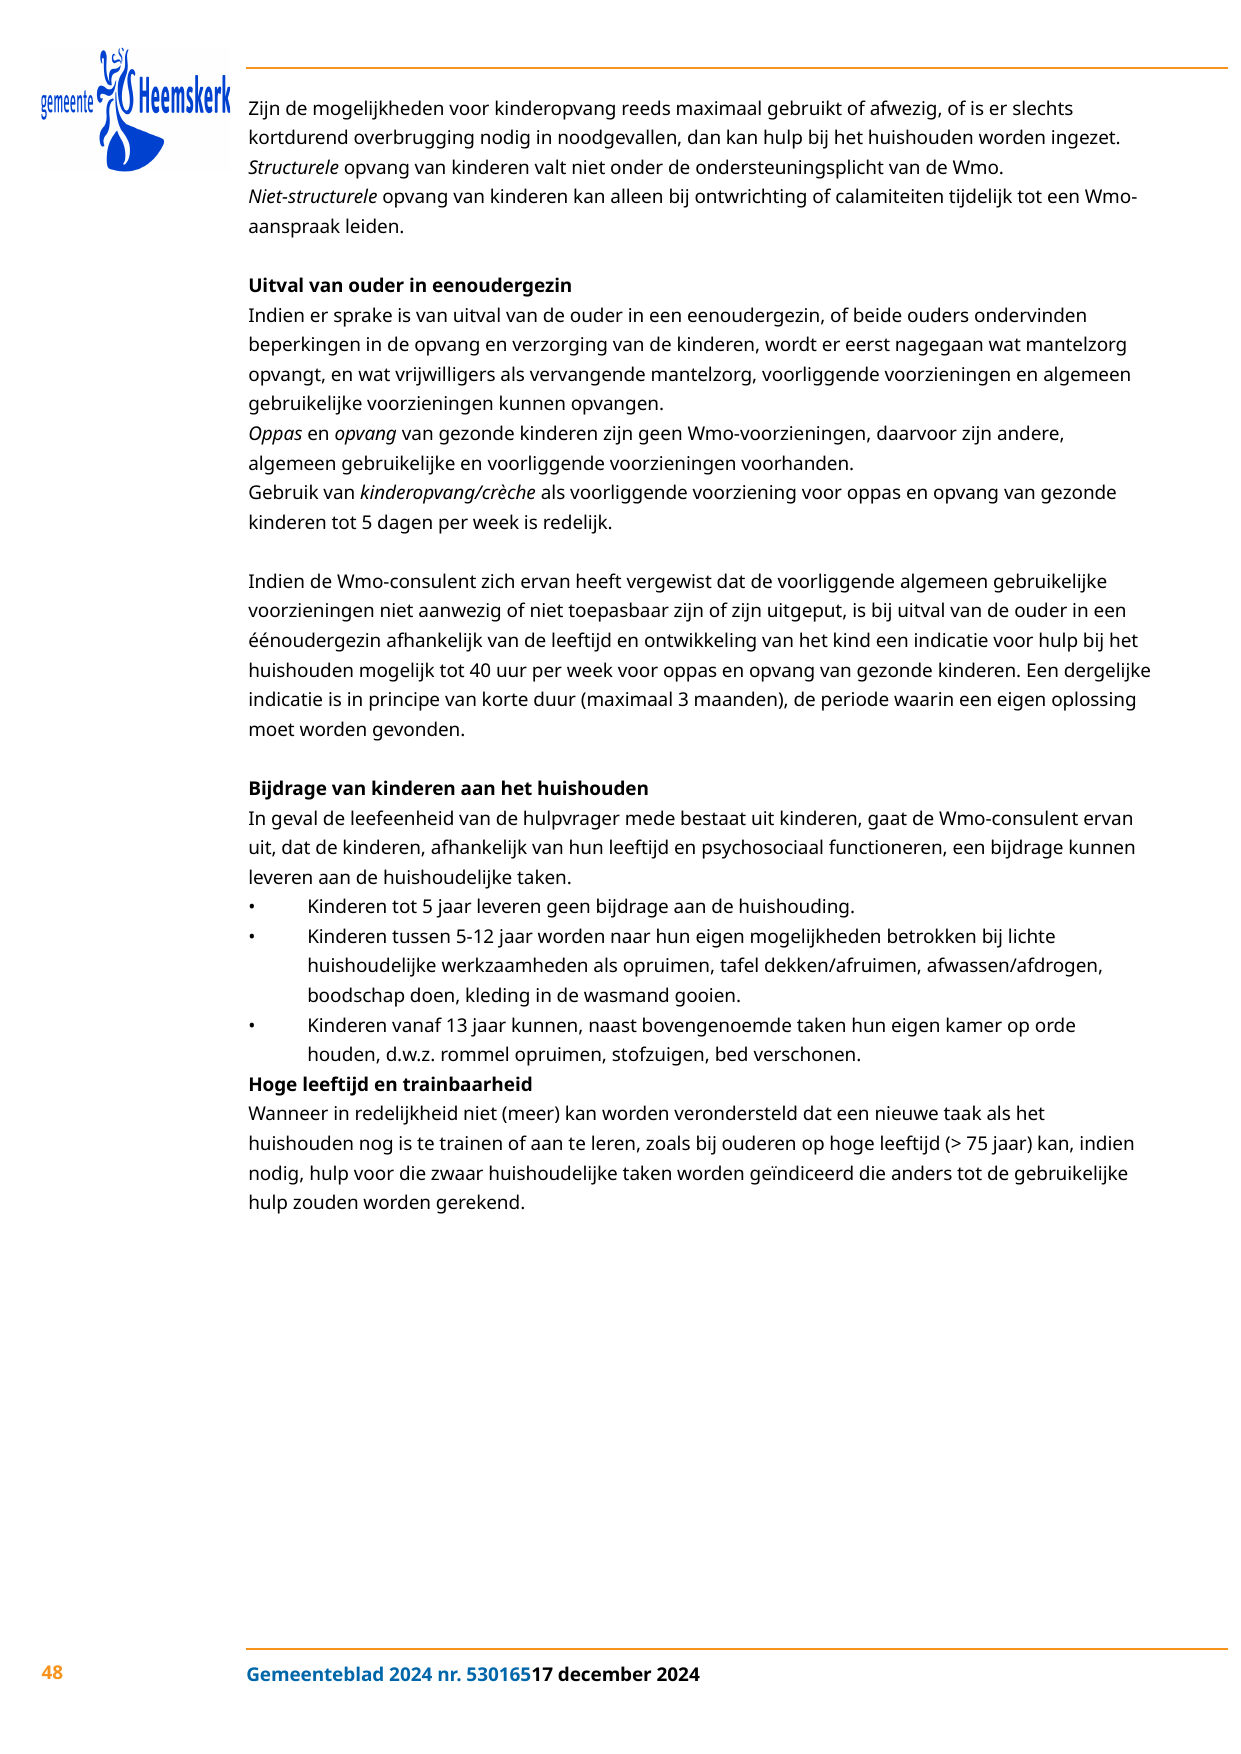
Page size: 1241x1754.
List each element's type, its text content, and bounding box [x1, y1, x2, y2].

text Bijdrage van kinderen aan het huishouden [248, 775, 1152, 801]
list Kinderen tussen 5-12 jaar worden naar hun eigen mogelijkheden betrokken bij lichte huishoudelijke werkzaamheden als opruimen, tafel dekken/afruimen, afwassen/afdrogen, boodschap doen, kleding in de wasmand gooien. [248, 923, 1152, 1008]
picture [41, 47, 231, 172]
text Gebruik van kinderopvang/crèche als voorliggende voorziening voor oppas en opvang van gezonde kinderen tot 5 dagen per week is redelijk. [248, 479, 1152, 535]
text Structurele opvang van kinderen valt niet onder de ondersteuningsplicht van de Wmo. [248, 154, 1152, 180]
text gebruikelijke voorzieningen kunnen opvangen. [248, 391, 1152, 416]
text Indien de Wmo-consulent zich ervan heeft vergewist dat de voorliggende algemeen gebruikelijke voorzieningen niet aanwezig of niet toepasbaar zijn of zijn uitgeput, is bij uitval van de ouder in een éénoudergezin afhankelijk van de leeftijd en ontwikkeling van het kind een indicatie voor hulp bij het huishouden mogelijk tot 40 uur per week voor oppas en opvang van gezonde kinderen. Een dergelijke indicatie is in principe van korte duur (maximaal 3 maanden), de periode waarin een eigen oplossing moet worden gevonden. [248, 568, 1152, 742]
text Niet-structurele opvang van kinderen kan alleen bij ontwrichting of calamiteiten tijdelijk tot een Wmo- aanspraak leiden. [248, 183, 1152, 239]
text Zijn de mogelijkheden voor kinderopvang reeds maximaal gebruikt of afwezig, of is er slechts kortdurend overbrugging nodig in noodgevallen, dan kan hulp bij het huishouden worden ingezet. [248, 95, 1152, 150]
text Hoge leeftijd en trainbaarheid [248, 1071, 1152, 1097]
text In geval de leefeenheid van de hulpvrager mede bestaat uit kinderen, gaat de Wmo-consulent ervan uit, dat de kinderen, afhankelijk van hun leeftijd en psychosociaal functioneren, een bijdrage kunnen leveren aan de huishoudelijke taken. [248, 805, 1152, 890]
text Indien er sprake is van uitval van de ouder in een eenoudergezin, of beide ouders ondervinden beperkingen in de opvang en verzorging van de kinderen, wordt er eerst nagegaan wat mantelzorg opvangt, en wat vrijwilligers als vervangende mantelzorg, voorliggende voorzieningen en algemeen [248, 302, 1152, 387]
list Kinderen tot 5 jaar leveren geen bijdrage aan de huishouding. [248, 893, 1152, 919]
text Oppas en opvang van gezonde kinderen zijn geen Wmo-voorzieningen, daarvoor zijn andere, algemeen gebruikelijke en voorliggende voorzieningen voorhanden. [248, 420, 1152, 476]
text Wanneer in redelijkheid niet (meer) kan worden verondersteld dat een nieuwe taak als het huishouden nog is te trainen of aan te leren, zoals bij ouderen op hoge leeftijd (> 75 jaar) kan, indien nodig, hulp voor die zwaar huishoudelijke taken worden geïndiceerd die anders tot de gebruikelijke hulp zouden worden gerekend. [248, 1101, 1152, 1215]
list Kinderen vanaf 13 jaar kunnen, naast bovengenoemde taken hun eigen kamer op orde houden, d.w.z. rommel opruimen, stofzuigen, bed verschonen. [248, 1012, 1152, 1067]
text Uitval van ouder in eenoudergezin [248, 272, 1152, 298]
